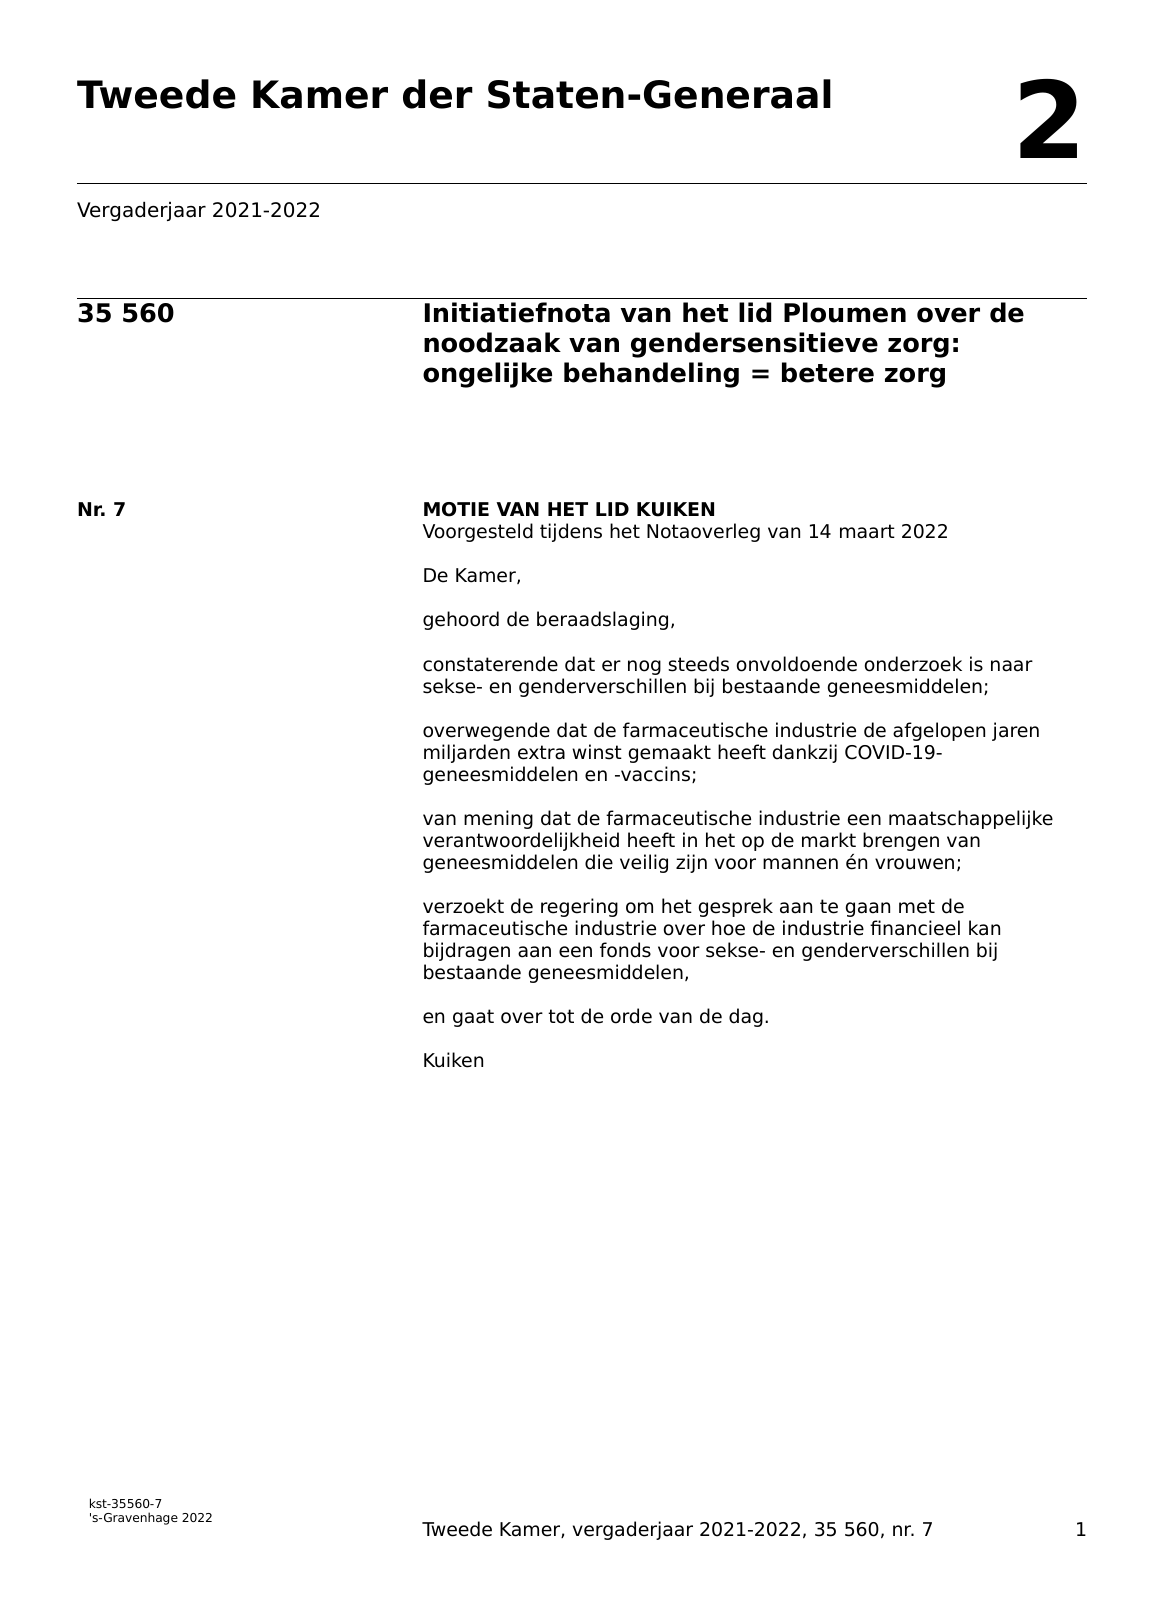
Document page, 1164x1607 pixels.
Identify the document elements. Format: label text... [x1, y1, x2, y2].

text overwegende dat de farmaceutische industrie de afgelopen jaren miljarden extra winst gemaakt heeft dankzij COVID-19-geneesmiddelen en -vaccins; [422, 720, 1087, 786]
text 's-Gravenhage 2022 [88, 1511, 323, 1525]
subtitle 35 560 Initiatiefnota van het lid Ploumen over de noodzaak van gendersensitieve zorg: ongelijke behandeling = betere zorg [77, 299, 1087, 388]
table_header 2 [886, 59, 1087, 183]
text De Kamer, [422, 565, 1087, 587]
table_cell Vergaderjaar 2021-2022 [77, 184, 1087, 298]
text kst-35560-7 [88, 1497, 323, 1511]
text van mening dat de farmaceutische industrie een maatschappelijke verantwoordelijkheid heeft in het op de markt brengen van geneesmiddelen die veilig zijn voor mannen én vrouwen; [422, 808, 1087, 874]
text verzoekt de regering om het gesprek aan te gaan met de farmaceutische industrie over hoe de industrie financieel kan bijdragen aan een fonds voor sekse- en genderverschillen bij bestaande geneesmiddelen, [422, 896, 1087, 984]
text en gaat over tot de orde van de dag. [422, 1006, 1087, 1028]
table_header Tweede Kamer der Staten-Generaal [77, 59, 886, 183]
text constaterende dat er nog steeds onvoldoende onderzoek is naar sekse- en genderverschillen bij bestaande geneesmiddelen; [422, 653, 1087, 697]
text Voorgesteld tijdens het Notaoverleg van 14 maart 2022 [422, 521, 1087, 543]
subtitle Nr. 7 MOTIE VAN HET LID KUIKEN [77, 499, 1087, 521]
text gehoord de beraadslaging, [422, 609, 1087, 631]
text Kuiken [422, 1050, 1087, 1072]
